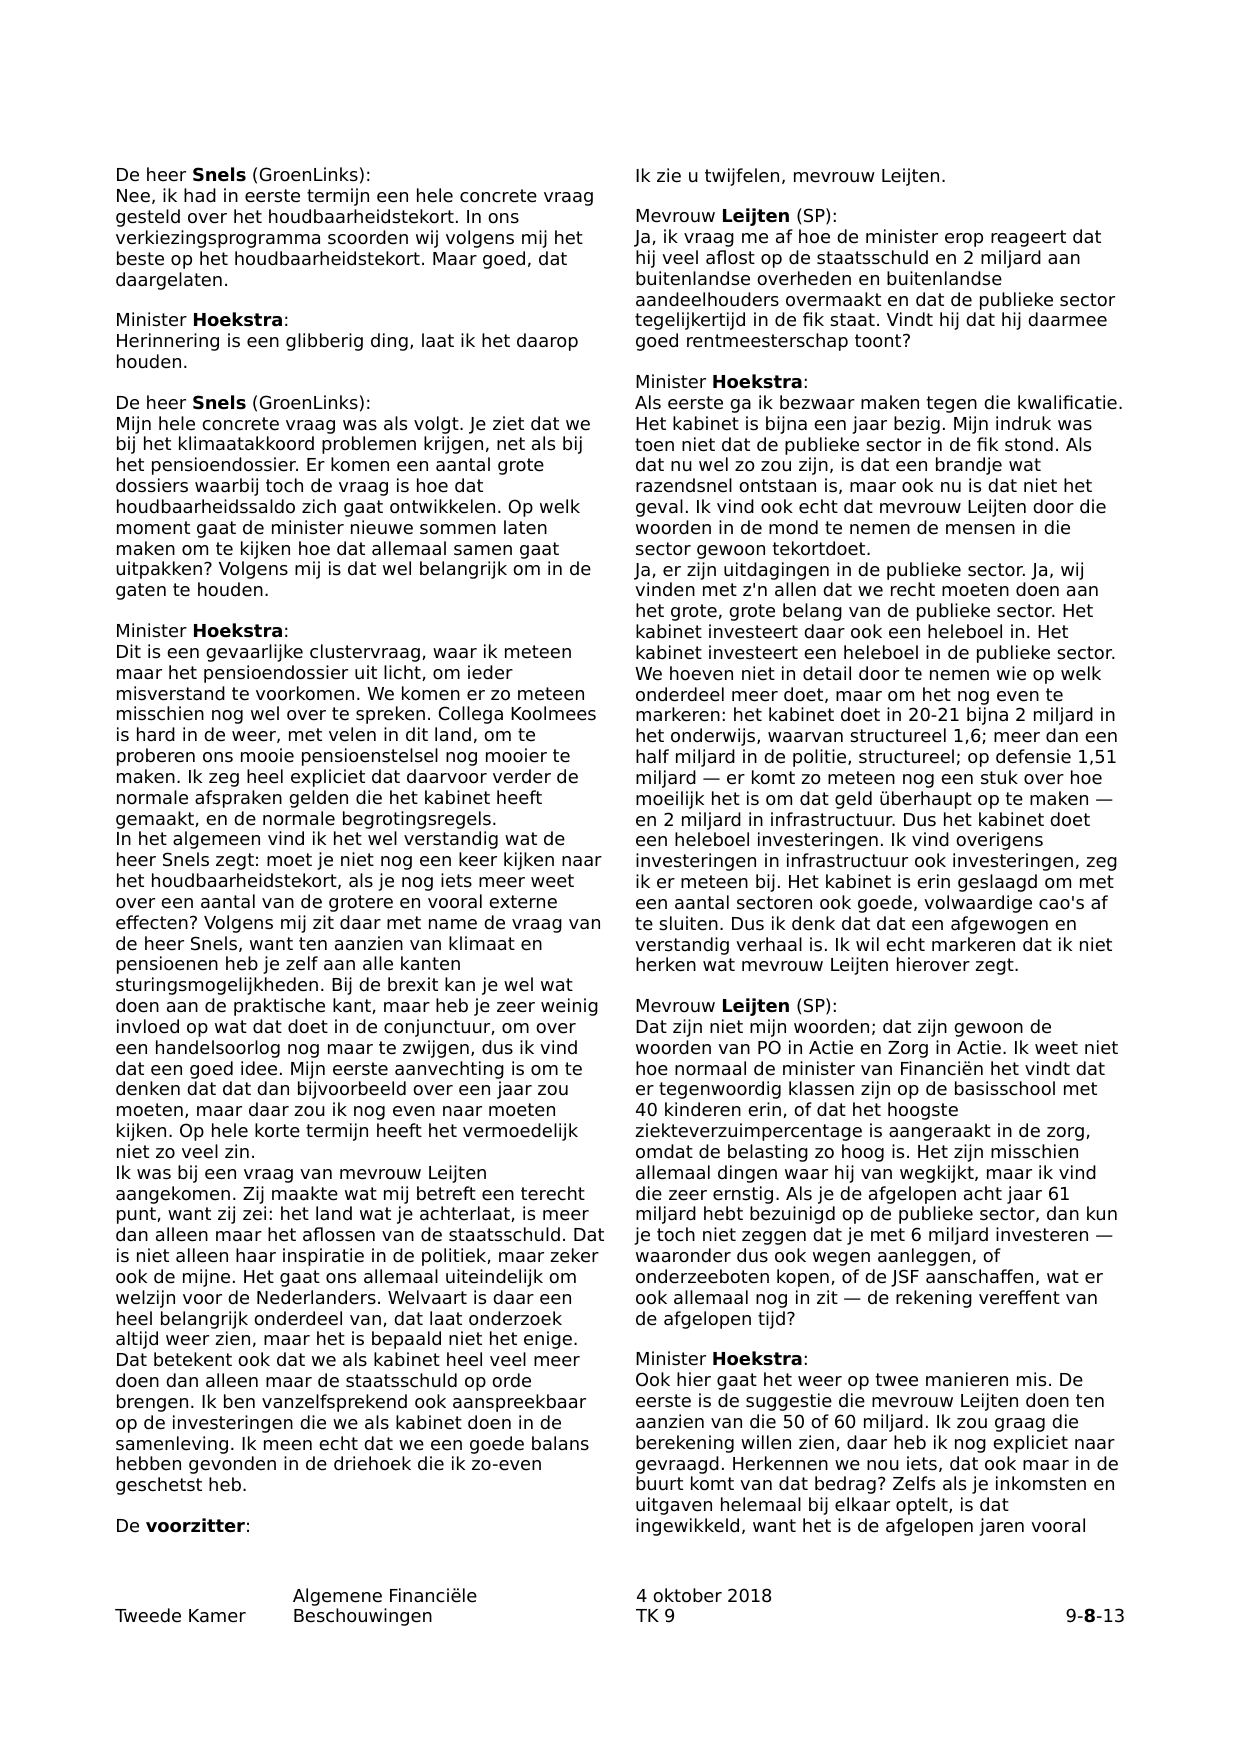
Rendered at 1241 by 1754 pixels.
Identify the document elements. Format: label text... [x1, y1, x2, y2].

text Mijn hele concrete vraag was als volgt. Je ziet dat we bij het klimaatakkoord problemen krijgen, net als bij het pensioendossier. Er komen een aantal grote dossiers waarbij toch de vraag is hoe dat houdbaarheidssaldo zich gaat ontwikkelen. Op welk moment gaat de minister nieuwe sommen laten maken om te kijken hoe dat allemaal samen gaat uitpakken? Volgens mij is dat wel belangrijk om in de gaten te houden. [115, 413, 605, 601]
text Mevrouw Leijten (SP): [635, 206, 1125, 227]
text Mevrouw Leijten (SP): [635, 996, 1125, 1017]
text Minister Hoekstra: [115, 621, 605, 642]
text Minister Hoekstra: [115, 310, 605, 331]
text Ik zie u twijfelen, mevrouw Leijten. [635, 165, 1125, 186]
text Ik was bij een vraag van mevrouw Leijten aangekomen. Zij maakte wat mij betreft een terecht punt, want zij zei: het land wat je achterlaat, is meer dan alleen maar het aflossen van de staatsschuld. Dat is niet alleen haar inspiratie in de politiek, maar zeker ook de mijne. Het gaat ons allemaal uiteindelijk om welzijn voor de Nederlanders. Welvaart is daar een heel belangrijk onderdeel van, dat laat onderzoek altijd weer zien, maar het is bepaald niet het enige. Dat betekent ook dat we als kabinet heel veel meer doen dan alleen maar de staatsschuld op orde brengen. Ik ben vanzelfsprekend ook aanspreekbaar op de investeringen die we als kabinet doen in de samenleving. Ik meen echt dat we een goede balans hebben gevonden in de driehoek die ik zo-even geschetst heb. [115, 1162, 605, 1496]
text Dit is een gevaarlijke clustervraag, waar ik meteen maar het pensioendossier uit licht, om ieder misverstand te voorkomen. We komen er zo meteen misschien nog wel over te spreken. Collega Koolmees is hard in de weer, met velen in dit land, om te proberen ons mooie pensioenstelsel nog mooier te maken. Ik zeg heel expliciet dat daarvoor verder de normale afspraken gelden die het kabinet heeft gemaakt, en de normale begrotingsregels. [115, 642, 605, 829]
text Ook hier gaat het weer op twee manieren mis. De eerste is de suggestie die mevrouw Leijten doen ten aanzien van die 50 of 60 miljard. Ik zou graag die berekening willen zien, daar heb ik nog expliciet naar gevraagd. Herkennen we nou iets, dat ook maar in de buurt komt van dat bedrag? Zelfs als je inkomsten en uitgaven helemaal bij elkaar optelt, is dat ingewikkeld, want het is de afgelopen jaren vooral [635, 1370, 1125, 1537]
text In het algemeen vind ik het wel verstandig wat de heer Snels zegt: moet je niet nog een keer kijken naar het houdbaarheidstekort, als je nog iets meer weet over een aantal van de grotere en vooral externe effecten? Volgens mij zit daar met name de vraag van de heer Snels, want ten aanzien van klimaat en pensioenen heb je zelf aan alle kanten sturingsmogelijkheden. Bij de brexit kan je wel wat doen aan de praktische kant, maar heb je zeer weinig invloed op wat dat doet in de conjunctuur, om over een handelsoorlog nog maar te zwijgen, dus ik vind dat een goed idee. Mijn eerste aanvechting is om te denken dat dat dan bijvoorbeeld over een jaar zou moeten, maar daar zou ik nog even naar moeten kijken. Op hele korte termijn heeft het vermoedelijk niet zo veel zin. [115, 829, 605, 1162]
text De voorzitter: [115, 1516, 605, 1536]
text De heer Snels (GroenLinks): [115, 165, 605, 186]
text Als eerste ga ik bezwaar maken tegen die kwalificatie. Het kabinet is bijna een jaar bezig. Mijn indruk was toen niet dat de publieke sector in de fik stond. Als dat nu wel zo zou zijn, is dat een brandje wat razendsnel ontstaan is, maar ook nu is dat niet het geval. Ik vind ook echt dat mevrouw Leijten door die woorden in de mond te nemen de mensen in die sector gewoon tekortdoet. [635, 393, 1125, 559]
text Minister Hoekstra: [635, 1349, 1125, 1370]
text Ja, ik vraag me af hoe de minister erop reageert dat hij veel aflost op de staatsschuld en 2 miljard aan buitenlandse overheden en buitenlandse aandeelhouders overmaakt en dat de publieke sector tegelijkertijd in de fik staat. Vindt hij dat hij daarmee goed rentmeesterschap toont? [635, 227, 1125, 352]
text Nee, ik had in eerste termijn een hele concrete vraag gesteld over het houdbaarheidstekort. In ons verkiezingsprogramma scoorden wij volgens mij het beste op het houdbaarheidstekort. Maar goed, dat daargelaten. [115, 186, 605, 290]
text Minister Hoekstra: [635, 372, 1125, 393]
text Herinnering is een glibberig ding, laat ik het daarop houden. [115, 331, 605, 373]
text De heer Snels (GroenLinks): [115, 393, 605, 413]
text Dat zijn niet mijn woorden; dat zijn gewoon de woorden van PO in Actie en Zorg in Actie. Ik weet niet hoe normaal de minister van Financiën het vindt dat er tegenwoordig klassen zijn op de basisschool met 40 kinderen erin, of dat het hoogste ziekteverzuimpercentage is aangeraakt in de zorg, omdat de belasting zo hoog is. Het zijn misschien allemaal dingen waar hij van wegkijkt, maar ik vind die zeer ernstig. Als je de afgelopen acht jaar 61 miljard hebt bezuinigd op de publieke sector, dan kun je toch niet zeggen dat je met 6 miljard investeren — waaronder dus ook wegen aanleggen, of onderzeeboten kopen, of de JSF aanschaffen, wat er ook allemaal nog in zit — de rekening vereffent van de afgelopen tijd? [635, 1017, 1125, 1329]
text Ja, er zijn uitdagingen in de publieke sector. Ja, wij vinden met z'n allen dat we recht moeten doen aan het grote, grote belang van de publieke sector. Het kabinet investeert daar ook een heleboel in. Het kabinet investeert een heleboel in de publieke sector. We hoeven niet in detail door te nemen wie op welk onderdeel meer doet, maar om het nog even te markeren: het kabinet doet in 20-21 bijna 2 miljard in het onderwijs, waarvan structureel 1,6; meer dan een half miljard in de politie, structureel; op defensie 1,51 miljard — er komt zo meteen nog een stuk over hoe moeilijk het is om dat geld überhaupt op te maken — en 2 miljard in infrastructuur. Dus het kabinet doet een heleboel investeringen. Ik vind overigens investeringen in infrastructuur ook investeringen, zeg ik er meteen bij. Het kabinet is erin geslaagd om met een aantal sectoren ook goede, volwaardige cao's af te sluiten. Dus ik denk dat dat een afgewogen en verstandig verhaal is. Ik wil echt markeren dat ik niet herken wat mevrouw Leijten hierover zegt. [635, 559, 1125, 976]
